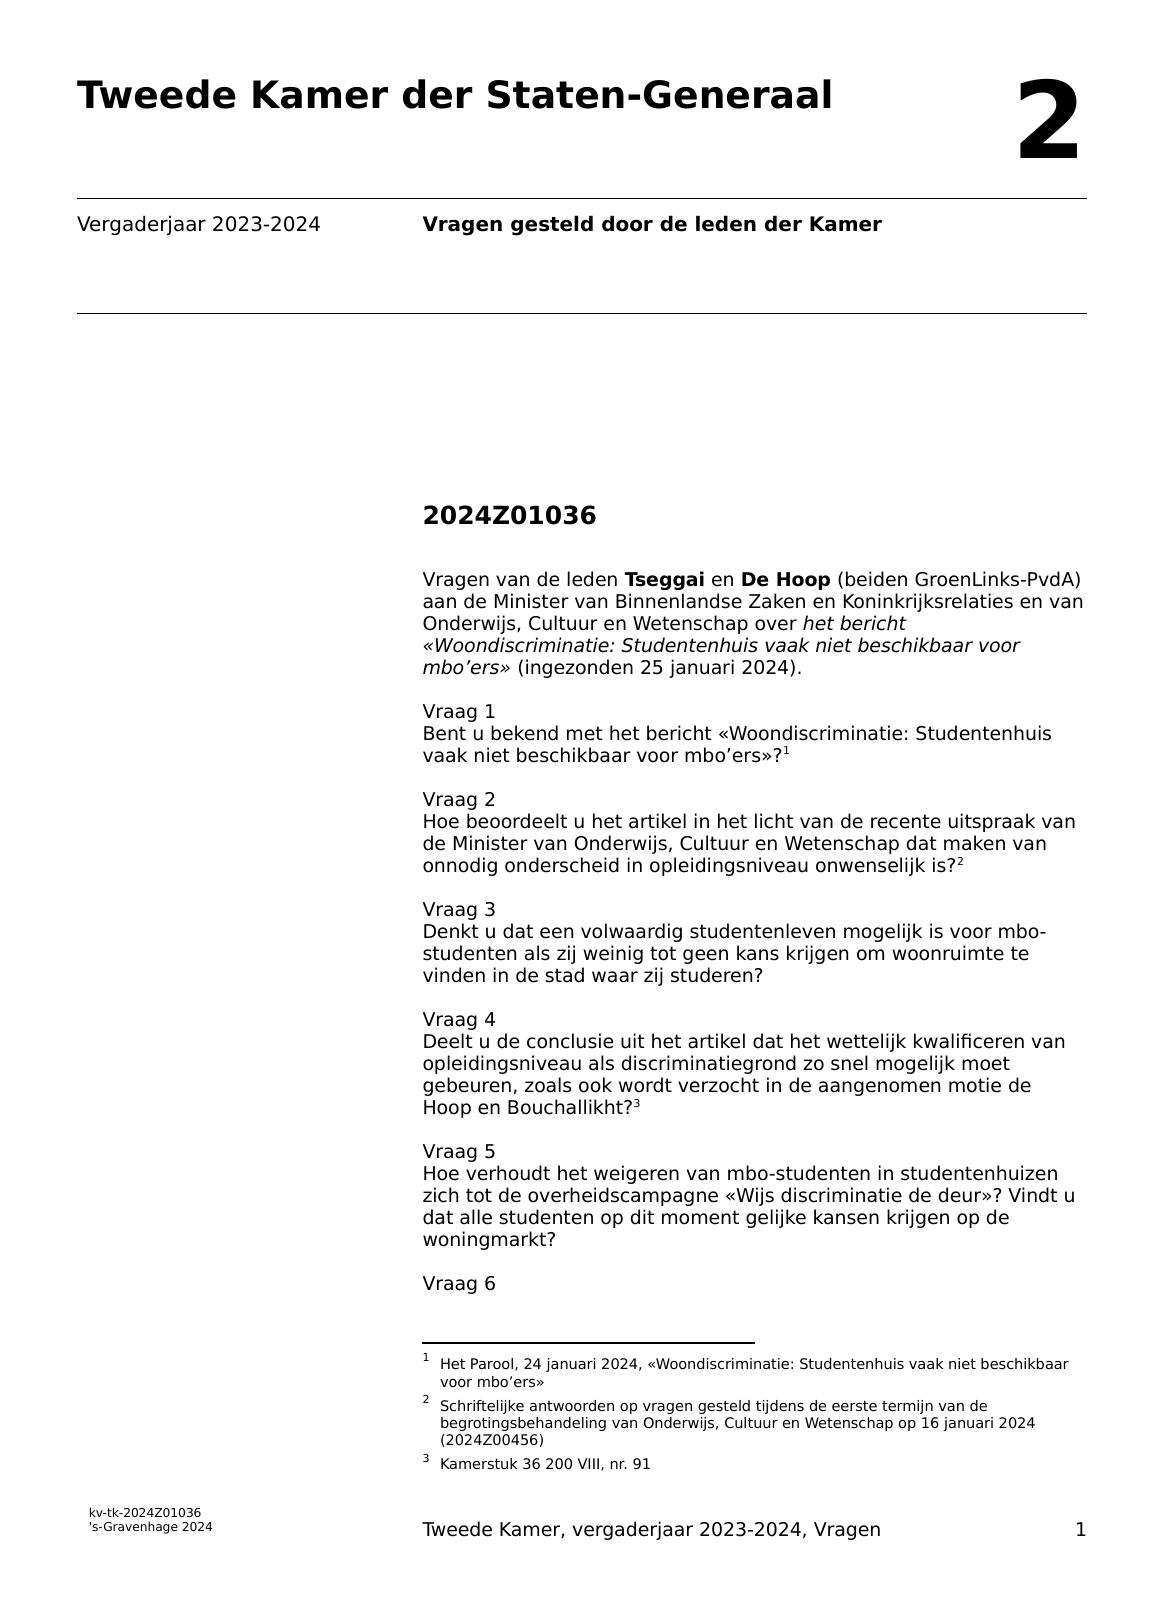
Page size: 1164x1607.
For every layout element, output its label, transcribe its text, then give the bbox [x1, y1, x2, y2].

text Vraag 5 [422, 1141, 1087, 1163]
table_cell Vergaderjaar 2023-2024 [77, 199, 422, 313]
text 2024Z01036 [422, 501, 1087, 531]
text Vraag 4 [422, 1009, 1087, 1031]
table_header Tweede Kamer der Staten-Generaal [77, 59, 886, 198]
text Vraag 6 [422, 1273, 1087, 1295]
text kv-tk-2024Z01036 [88, 1506, 323, 1520]
text Vragen van de leden Tseggai en De Hoop (beiden GroenLinks-PvdA) aan de Minister van Binnenlandse Zaken en Koninkrijksrelaties en van Onderwijs, Cultuur en Wetenschap over het bericht «Woondiscriminatie: Studentenhuis vaak niet beschikbaar voor mbo’ers» (ingezonden 25 januari 2024). [422, 569, 1087, 679]
text Het Parool, 24 januari 2024, «Woondiscriminatie: Studentenhuis vaak niet beschikbaar voor mbo’ers» [422, 1352, 1087, 1391]
text Bent u bekend met het bericht «Woondiscriminatie: Studentenhuis vaak niet beschikbaar voor mbo’ers»? [422, 723, 1087, 767]
text Hoe verhoudt het weigeren van mbo-studenten in studentenhuizen zich tot de overheidscampagne «Wijs discriminatie de deur»? Vindt u dat alle studenten op dit moment gelijke kansen krijgen op de woningmarkt? [422, 1163, 1087, 1251]
text Vraag 3 [422, 899, 1087, 921]
text Deelt u de conclusie uit het artikel dat het wettelijk kwalificeren van opleidingsniveau als discriminatiegrond zo snel mogelijk moet gebeuren, zoals ook wordt verzocht in de aangenomen motie de Hoop en Bouchallikht? [422, 1031, 1087, 1119]
text 's-Gravenhage 2024 [88, 1520, 323, 1534]
table_cell Vragen gesteld door de leden der Kamer [422, 199, 1087, 313]
text Kamerstuk 36 200 VIII, nr. 91 [422, 1452, 1087, 1474]
text Vraag 1 [422, 701, 1087, 723]
text Denkt u dat een volwaardig studentenleven mogelijk is voor mbo-studenten als zij weinig tot geen kans krijgen om woonruimte te vinden in de stad waar zij studeren? [422, 921, 1087, 987]
text Vraag 2 [422, 789, 1087, 811]
text Hoe beoordeelt u het artikel in het licht van de recente uitspraak van de Minister van Onderwijs, Cultuur en Wetenschap dat maken van onnodig onderscheid in opleidingsniveau onwenselijk is? [422, 811, 1087, 877]
text Schriftelijke antwoorden op vragen gesteld tijdens de eerste termijn van de begrotingsbehandeling van Onderwijs, Cultuur en Wetenschap op 16 januari 2024 (2024Z00456) [422, 1393, 1087, 1449]
table_header 2 [886, 59, 1087, 198]
